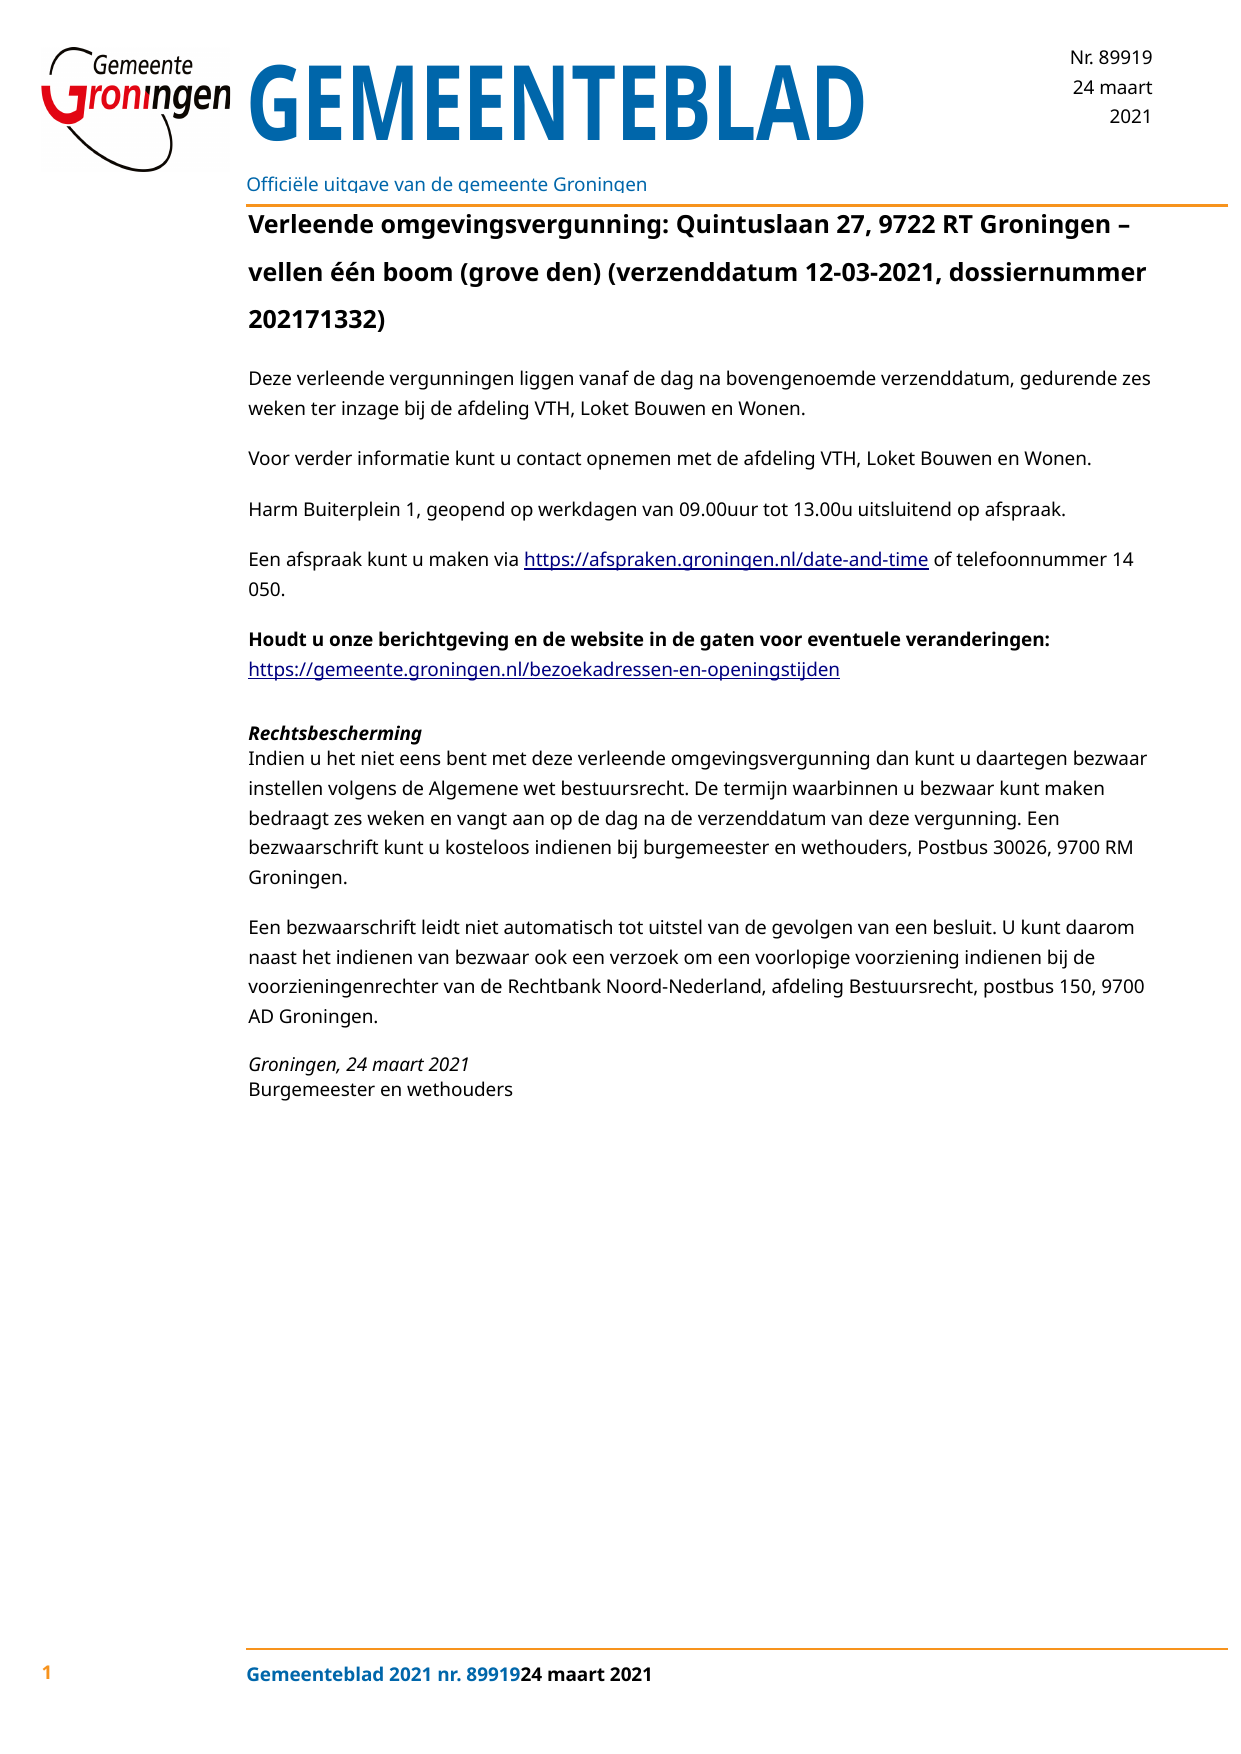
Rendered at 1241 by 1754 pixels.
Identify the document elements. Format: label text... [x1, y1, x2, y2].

text Groningen, 24 maart 2021 [248, 1051, 1152, 1077]
text Harm Buiterplein 1, geopend op werkdagen van 09.00uur tot 13.00u uitsluitend op afspraak. [248, 496, 1152, 522]
text Burgemeester en wethouders [248, 1077, 1152, 1102]
text Deze verleende vergunningen liggen vanaf de dag na bovengenoemde verzenddatum, gedurende zes weken ter inzage bij de afdeling VTH, Loket Bouwen en Wonen. [248, 366, 1152, 421]
text Indien u het niet eens bent met deze verleende omgevingsvergunning dan kunt u daartegen bezwaar instellen volgens de Algemene wet bestuursrecht. De termijn waarbinnen u bezwaar kunt maken bedraagt zes weken en vangt aan op de dag na de verzenddatum van deze vergunning. Een bezwaarschrift kunt u kosteloos indienen bij burgemeester en wethouders, Postbus 30026, 9700 RM Groningen. [248, 746, 1152, 890]
text Verleende omgevingsvergunning: Quintuslaan 27, 9722 RT Groningen – vellen één boom (grove den) (verzenddatum 12-03-2021, dossiernummer 202171332) [248, 207, 1152, 336]
text Een bezwaarschrift leidt niet automatisch tot uitstel van de gevolgen van een besluit. U kunt daarom naast het indienen van bezwaar ook een verzoek om een voorlopige voorziening indienen bij de voorzieningenrechter van de Rechtbank Noord-Nederland, afdeling Bestuursrecht, postbus 150, 9700 AD Groningen. [248, 914, 1152, 1029]
picture [41, 47, 231, 172]
text Houdt u onze berichtgeving en de website in de gaten voor eventuele veranderingen: https://gemeente.groningen.nl/bezoekadressen-en-openingstijden [248, 626, 1152, 682]
text Voor verder informatie kunt u contact opnemen met de afdeling VTH, Loket Bouwen en Wonen. [248, 446, 1152, 471]
text Rechtsbescherming [248, 720, 1152, 746]
text Een afspraak kunt u maken via https://afspraken.groningen.nl/date-and-time of telefoonnummer 14 050. [248, 546, 1152, 602]
